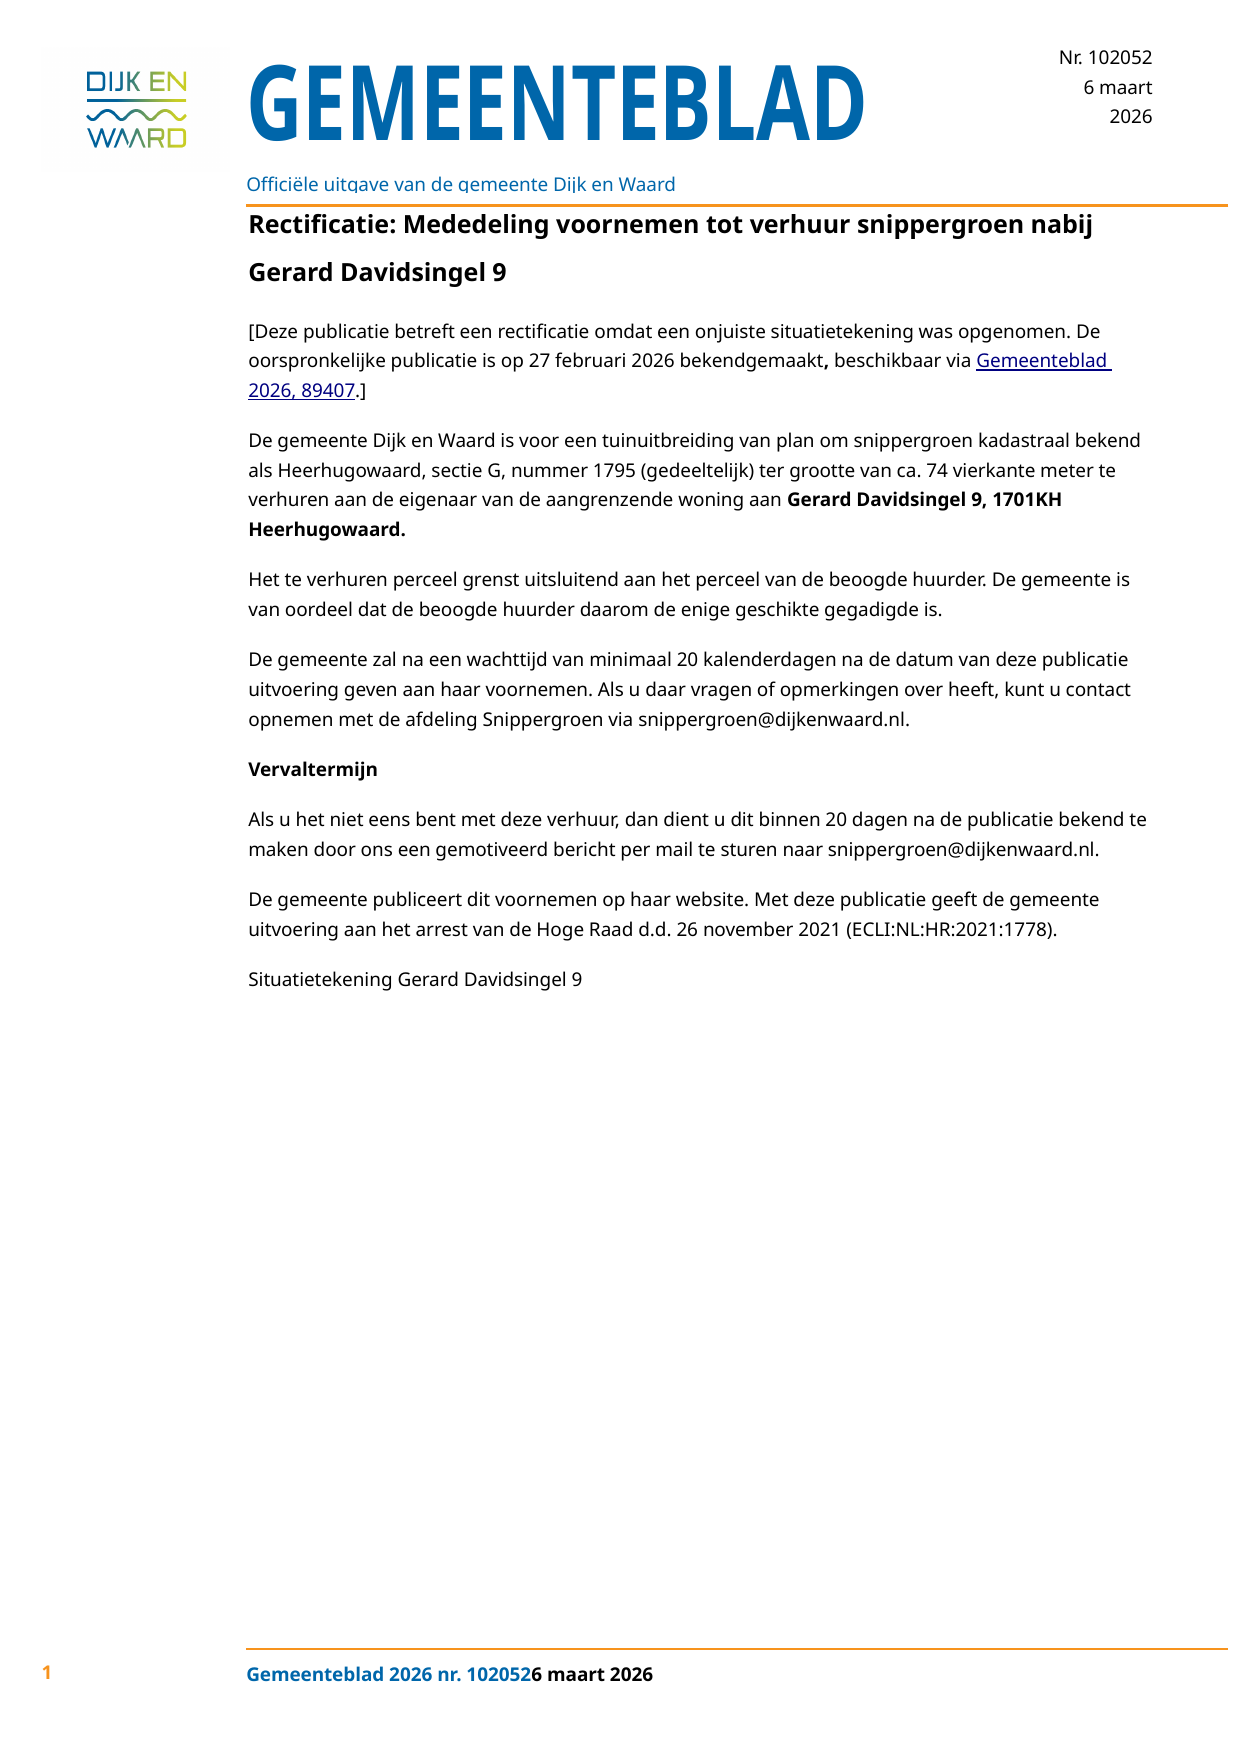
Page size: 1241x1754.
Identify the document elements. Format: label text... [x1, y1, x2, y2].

text De gemeente zal na een wachttijd van minimaal 20 kalenderdagen na de datum van deze publicatie uitvoering geven aan haar voornemen. Als u daar vragen of opmerkingen over heeft, kunt u contact opnemen met de afdeling Snippergroen via snippergroen@dijkenwaard.nl. [248, 647, 1152, 732]
text Situatietekening Gerard Davidsingel 9 [248, 967, 1152, 992]
text [Deze publicatie betreft een rectificatie omdat een onjuiste situatietekening was opgenomen. De oorspronkelijke publicatie is op 27 februari 2026 bekendgemaakt, beschikbaar via Gemeenteblad 2026, 89407.] [248, 318, 1152, 403]
text Het te verhuren perceel grenst uitsluitend aan het perceel van de beoogde huurder. De gemeente is van oordeel dat de beoogde huurder daarom de enige geschikte gegadigde is. [248, 567, 1152, 622]
text Als u het niet eens bent met deze verhuur, dan dient u dit binnen 20 dagen na de publicatie bekend te maken door ons een gemotiveerd bericht per mail te sturen naar snippergroen@dijkenwaard.nl. [248, 807, 1152, 862]
picture [41, 47, 231, 172]
text Rectificatie: Mededeling voornemen tot verhuur snippergroen nabij Gerard Davidsingel 9 [248, 207, 1152, 288]
text Vervaltermijn [248, 756, 1152, 782]
text De gemeente publiceert dit voornemen op haar website. Met deze publicatie geeft de gemeente uitvoering aan het arrest van de Hoge Raad d.d. 26 november 2021 (ECLI:NL:HR:2021:1778). [248, 887, 1152, 942]
text De gemeente Dijk en Waard is voor een tuinuitbreiding van plan om snippergroen kadastraal bekend als Heerhugowaard, sectie G, nummer 1795 (gedeeltelijk) ter grootte van ca. 74 vierkante meter te verhuren aan de eigenaar van de aangrenzende woning aan Gerard Davidsingel 9, 1701KH Heerhugowaard. [248, 427, 1152, 542]
